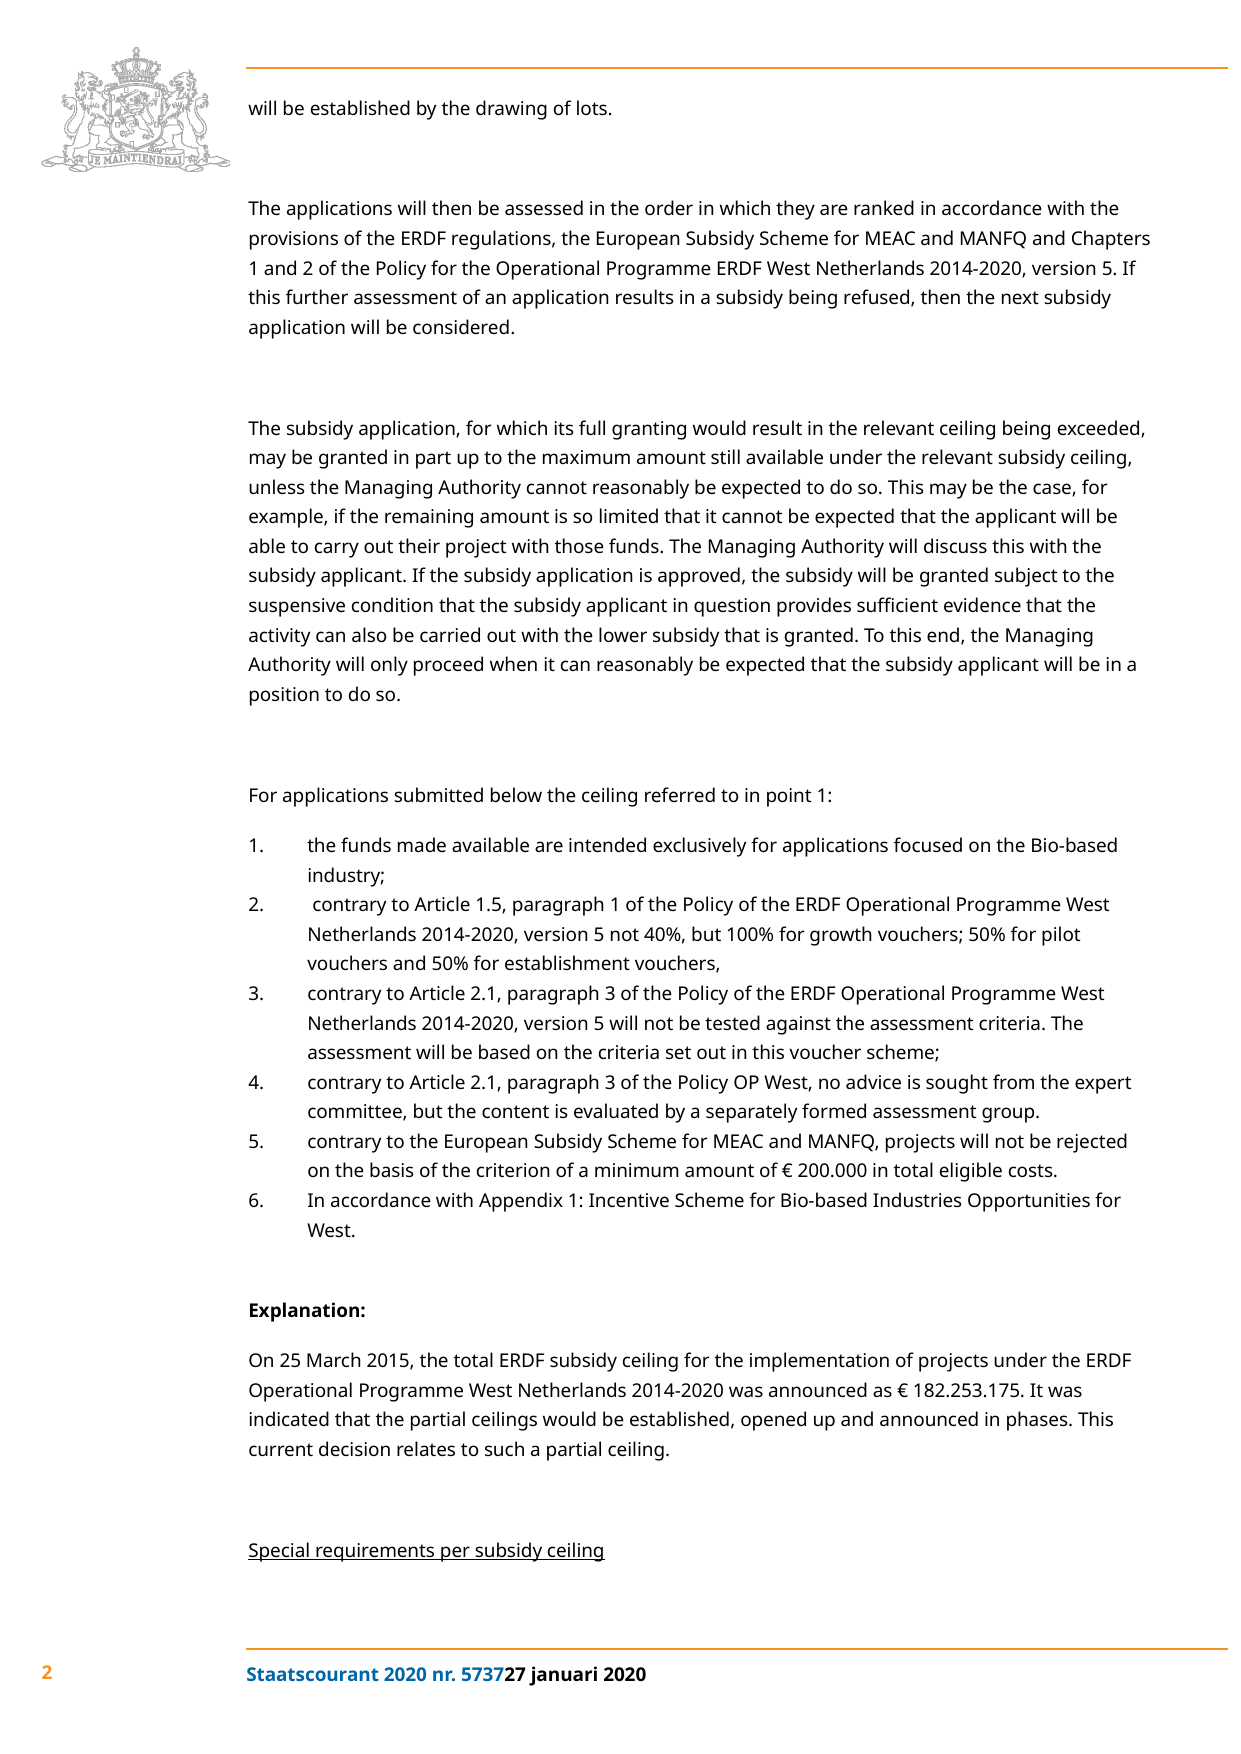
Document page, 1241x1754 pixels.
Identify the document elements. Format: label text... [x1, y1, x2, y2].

list contrary to Article 2.1, paragraph 3 of the Policy OP West, no advice is sought from the expert committee, but the content is evaluated by a separately formed assessment group. [248, 1069, 1152, 1124]
text Explanation: [248, 1297, 1152, 1323]
text The applications will then be assessed in the order in which they are ranked in accordance with the provisions of the ERDF regulations, the European Subsidy Scheme for MEAC and MANFQ and Chapters 1 and 2 of the Policy for the Operational Programme ERDF West Netherlands 2014-2020, version 5. If this further assessment of an application results in a subsidy being refused, then the next subsidy application will be considered. [248, 196, 1152, 340]
text Special requirements per subsidy ceiling [248, 1537, 1152, 1563]
list contrary to Article 2.1, paragraph 3 of the Policy of the ERDF Operational Programme West Netherlands 2014-2020, version 5 will not be tested against the assessment criteria. The assessment will be based on the criteria set out in this voucher scheme; [248, 980, 1152, 1065]
list In accordance with Appendix 1: Incentive Scheme for Bio-based Industries Opportunities for West. [248, 1187, 1152, 1243]
text On 25 March 2015, the total ERDF subsidy ceiling for the implementation of projects under the ERDF Operational Programme West Netherlands 2014-2020 was announced as € 182.253.175. It was indicated that the partial ceilings would be established, opened up and announced in phases. This current decision relates to such a partial ceiling. [248, 1347, 1152, 1462]
picture [41, 47, 231, 172]
text For applications submitted below the ceiling referred to in point 1: [248, 782, 1152, 808]
list contrary to Article 1.5, paragraph 1 of the Policy of the ERDF Operational Programme West Netherlands 2014-2020, version 5 not 40%, but 100% for growth vouchers; 50% for pilot vouchers and 50% for establishment vouchers, [248, 891, 1152, 976]
text The subsidy application, for which its full granting would result in the relevant ceiling being exceeded, may be granted in part up to the maximum amount still available under the relevant subsidy ceiling, unless the Managing Authority cannot reasonably be expected to do so. This may be the case, for example, if the remaining amount is so limited that it cannot be expected that the applicant will be able to carry out their project with those funds. The Managing Authority will discuss this with the subsidy applicant. If the subsidy application is approved, the subsidy will be granted subject to the suspensive condition that the subsidy applicant in question provides sufficient evidence that the activity can also be carried out with the lower subsidy that is granted. To this end, the Managing Authority will only proceed when it can reasonably be expected that the subsidy applicant will be in a position to do so. [248, 415, 1152, 707]
text will be established by the drawing of lots. [248, 95, 1152, 121]
list contrary to the European Subsidy Scheme for MEAC and MANFQ, projects will not be rejected on the basis of the criterion of a minimum amount of € 200.000 in total eligible costs. [248, 1128, 1152, 1183]
list the funds made available are intended exclusively for applications focused on the Bio-based industry; [248, 832, 1152, 888]
